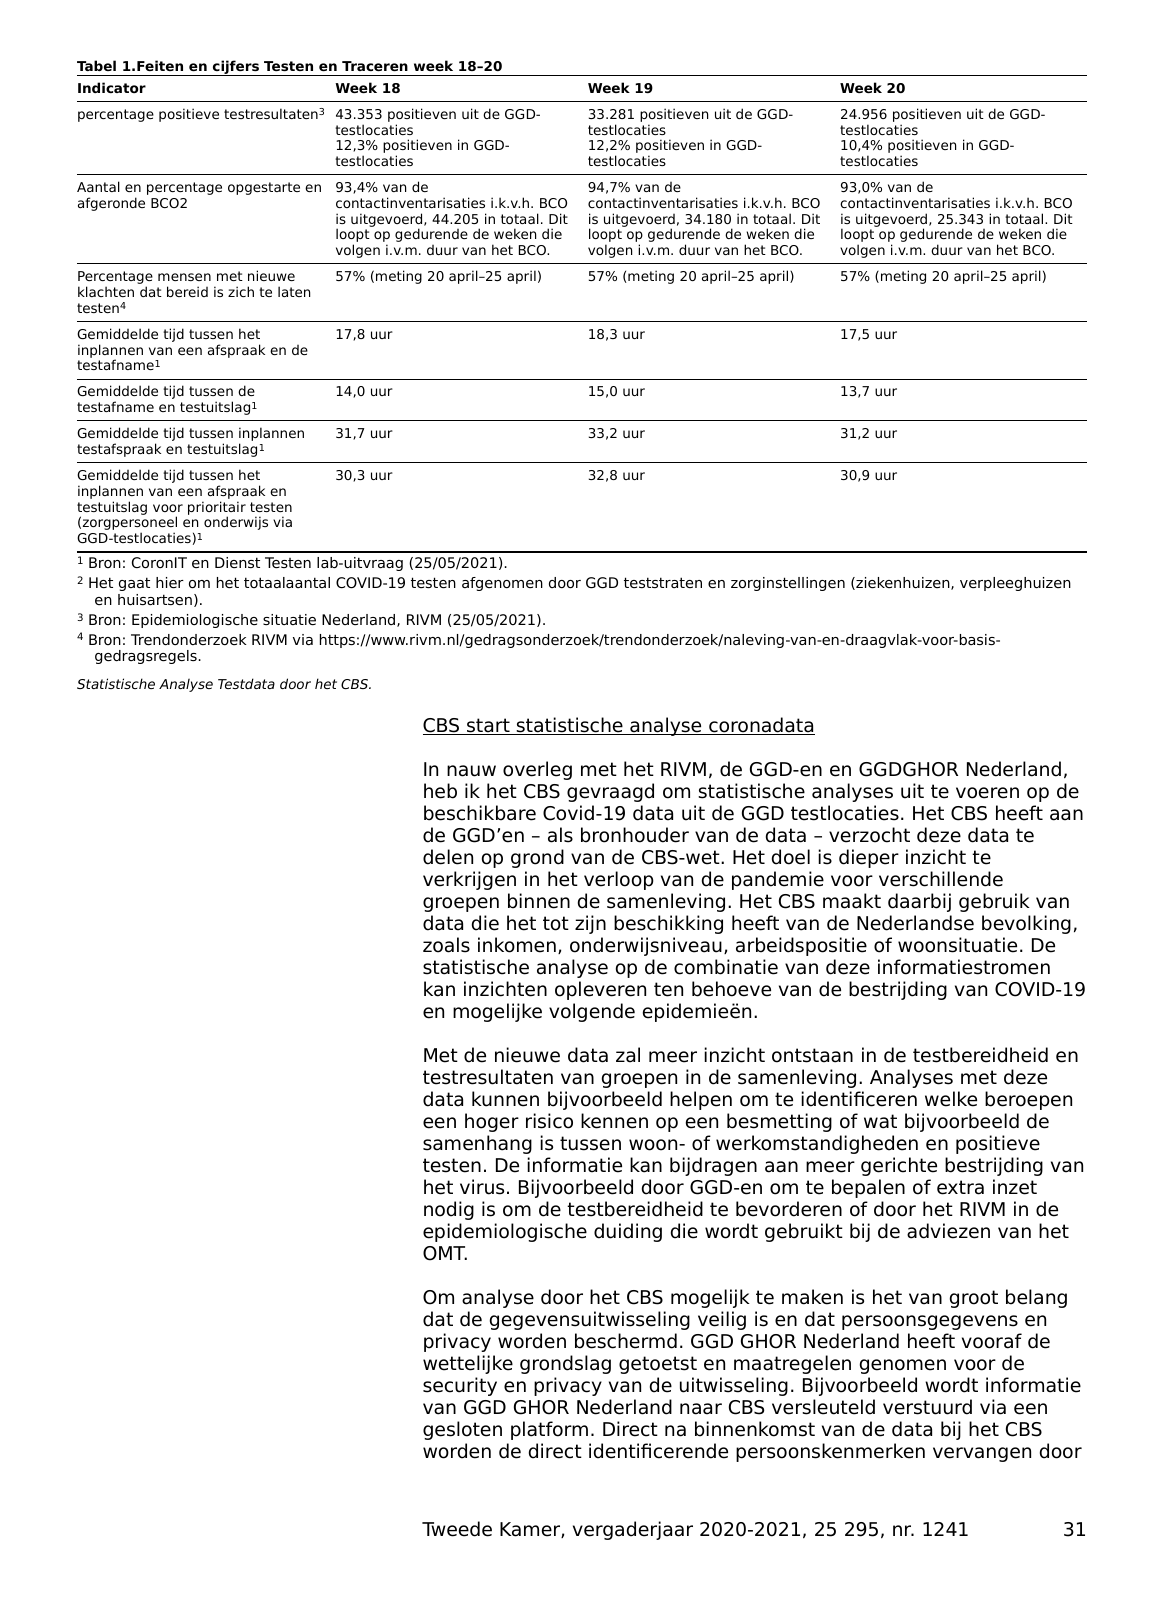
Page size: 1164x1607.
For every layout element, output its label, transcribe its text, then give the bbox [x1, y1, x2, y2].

table_cell 15,0 uur [582, 380, 834, 420]
table_cell Week 18 [329, 76, 582, 101]
table_cell 93,0% van de contactinventarisaties i.k.v.h. BCO is uitgevoerd, 25.343 in totaal. Dit loopt op gedurende de weken die volgen i.v.m. duur van het BCO. [834, 175, 1087, 263]
table_cell 32,8 uur [582, 463, 834, 551]
table_cell Gemiddelde tijd tussen de testafname en testuitslag1 [77, 380, 329, 420]
subtitle CBS start statistische analyse coronadata [422, 715, 1087, 737]
table_cell percentage positieve testresultaten3 [77, 102, 329, 174]
table_cell 13,7 uur [834, 380, 1087, 420]
table_cell Aantal en percentage opgestarte en afgeronde BCO2 [77, 175, 329, 263]
table_cell 24.956 positieven uit de GGD-testlocaties 10,4% positieven in GGD-testlocaties [834, 102, 1087, 174]
table_cell 30,9 uur [834, 463, 1087, 551]
table_cell 18,3 uur [582, 322, 834, 378]
table_header Tabel 1.Feiten en cijfers Testen en Traceren week 18–20 [77, 59, 1087, 75]
table_cell Week 19 [582, 76, 834, 101]
table_cell 57% (meting 20 april–25 april) [834, 264, 1087, 321]
table_cell 43.353 positieven uit de GGD-testlocaties 12,3% positieven in GGD-testlocaties [329, 102, 582, 174]
table_cell 31,7 uur [329, 421, 582, 462]
table_cell 57% (meting 20 april–25 april) [329, 264, 582, 321]
table_cell 17,5 uur [834, 322, 1087, 378]
text In nauw overleg met het RIVM, de GGD-en en GGDGHOR Nederland, heb ik het CBS gevraagd om statistische analyses uit te voeren op de beschikbare Covid-19 data uit de GGD testlocaties. Het CBS heeft aan de GGD’en – als bronhouder van de data – verzocht deze data te delen op grond van de CBS-wet. Het doel is dieper inzicht te verkrijgen in het verloop van de pandemie voor verschillende groepen binnen de samenleving. Het CBS maakt daarbij gebruik van data die het tot zijn beschikking heeft van de Nederlandse bevolking, zoals inkomen, onderwijsniveau, arbeidspositie of woonsituatie. De statistische analyse op de combinatie van deze informatiestromen kan inzichten opleveren ten behoeve van de bestrijding van COVID-19 en mogelijke volgende epidemieën. [422, 759, 1087, 1023]
text Om analyse door het CBS mogelijk te maken is het van groot belang dat de gegevensuitwisseling veilig is en dat persoonsgegevens en privacy worden beschermd. GGD GHOR Nederland heeft vooraf de wettelijke grondslag getoetst en maatregelen genomen voor de security en privacy van de uitwisseling. Bijvoorbeeld wordt informatie van GGD GHOR Nederland naar CBS versleuteld verstuurd via een gesloten platform. Direct na binnenkomst van de data bij het CBS worden de direct identificerende persoonskenmerken vervangen door [422, 1287, 1087, 1463]
table_cell Week 20 [834, 76, 1087, 101]
text Met de nieuwe data zal meer inzicht ontstaan in de testbereidheid en testresultaten van groepen in de samenleving. Analyses met deze data kunnen bijvoorbeeld helpen om te identificeren welke beroepen een hoger risico kennen op een besmetting of wat bijvoorbeeld de samenhang is tussen woon- of werkomstandigheden en positieve testen. De informatie kan bijdragen aan meer gerichte bestrijding van het virus. Bijvoorbeeld door GGD-en om te bepalen of extra inzet nodig is om de testbereidheid te bevorderen of door het RIVM in de epidemiologische duiding die wordt gebruikt bij de adviezen van het OMT. [422, 1045, 1087, 1265]
table_cell 33,2 uur [582, 421, 834, 462]
table_cell 33.281 positieven uit de GGD-testlocaties 12,2% positieven in GGD-testlocaties [582, 102, 834, 174]
table_cell 31,2 uur [834, 421, 1087, 462]
table_cell Gemiddelde tijd tussen het inplannen van een afspraak en de testafname1 [77, 322, 329, 378]
table_cell Indicator [77, 76, 329, 101]
table_cell Percentage mensen met nieuwe klachten dat bereid is zich te laten testen4 [77, 264, 329, 321]
table_cell 17,8 uur [329, 322, 582, 378]
table_cell Gemiddelde tijd tussen inplannen testafspraak en testuitslag1 [77, 421, 329, 462]
table_cell 94,7% van de contactinventarisaties i.k.v.h. BCO is uitgevoerd, 34.180 in totaal. Dit loopt op gedurende de weken die volgen i.v.m. duur van het BCO. [582, 175, 834, 263]
table_cell 30,3 uur [329, 463, 582, 551]
table_cell 14,0 uur [329, 380, 582, 420]
table_cell 57% (meting 20 april–25 april) [582, 264, 834, 321]
table_cell 93,4% van de contactinventarisaties i.k.v.h. BCO is uitgevoerd, 44.205 in totaal. Dit loopt op gedurende de weken die volgen i.v.m. duur van het BCO. [329, 175, 582, 263]
table_cell Gemiddelde tijd tussen het inplannen van een afspraak en testuitslag voor prioritair testen (zorgpersoneel en onderwijs via GGD-testlocaties)1 [77, 463, 329, 551]
table_cell 1 Bron: CoronIT en Dienst Testen lab-uitvraag (25/05/2021). 2 Het gaat hier om het totaalaantal COVID-19 testen afgenomen door GGD teststraten en zorginstellingen (ziekenhuizen, verpleeghuizen en huisartsen). 3 Bron: Epidemiologische situatie Nederland, RIVM (25/05/2021). 4 Bron: Trendonderzoek RIVM via https://www.rivm.nl/gedragsonderzoek/trendonderzoek/naleving-van-en-draagvlak-voor-basis-gedragsregels. Statistische Analyse Testdata door het CBS. [77, 553, 1087, 693]
